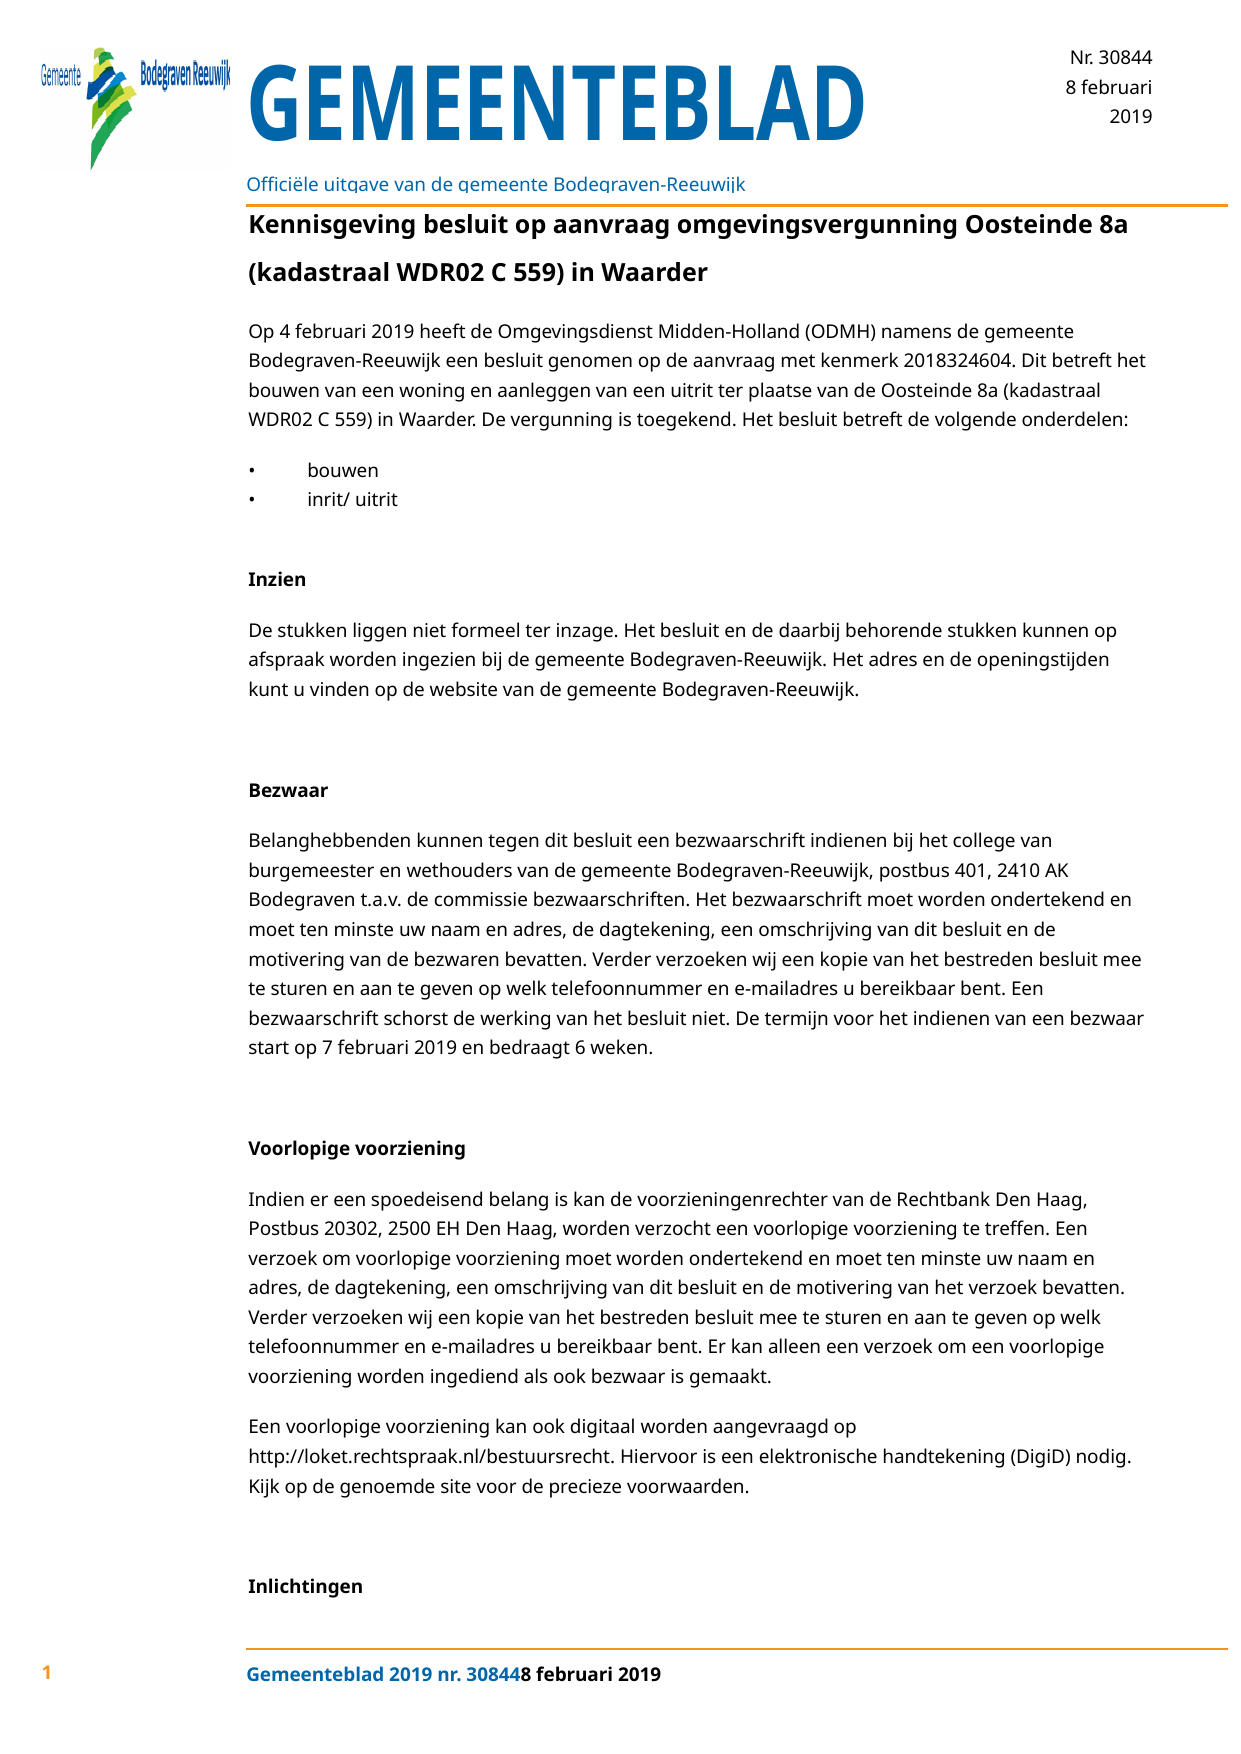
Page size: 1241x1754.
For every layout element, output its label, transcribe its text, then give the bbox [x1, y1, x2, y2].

text Inzien [248, 567, 1152, 592]
text De stukken liggen niet formeel ter inzage. Het besluit en de daarbij behorende stukken kunnen op afspraak worden ingezien bij de gemeente Bodegraven-Reeuwijk. Het adres en de openingstijden kunt u vinden op de website van de gemeente Bodegraven-Reeuwijk. [248, 617, 1152, 702]
text Indien er een spoedeisend belang is kan de voorzieningenrechter van de Rechtbank Den Haag, Postbus 20302, 2500 EH Den Haag, worden verzocht een voorlopige voorziening te treffen. Een verzoek om voorlopige voorziening moet worden ondertekend en moet ten minste uw naam en adres, de dagtekening, een omschrijving van dit besluit en de motivering van het verzoek bevatten. Verder verzoeken wij een kopie van het bestreden besluit mee te sturen en aan te geven op welk telefoonnummer en e-mailadres u bereikbaar bent. Er kan alleen een verzoek om een voorlopige voorziening worden ingediend als ook bezwaar is gemaakt. [248, 1186, 1152, 1389]
text Op 4 februari 2019 heeft de Omgevingsdienst Midden-Holland (ODMH) namens de gemeente Bodegraven-Reeuwijk een besluit genomen op de aanvraag met kenmerk 2018324604. Dit betreft het bouwen van een woning en aanleggen van een uitrit ter plaatse van de Oosteinde 8a (kadastraal WDR02 C 559) in Waarder. De vergunning is toegekend. Het besluit betreft de volgende onderdelen: [248, 318, 1152, 432]
text Voorlopige voorziening [248, 1135, 1152, 1161]
text Een voorlopige voorziening kan ook digitaal worden aangevraagd op http://loket.rechtspraak.nl/bestuursrecht. Hiervoor is een elektronische handtekening (DigiD) nodig. Kijk op de genoemde site voor de precieze voorwaarden. [248, 1414, 1152, 1499]
text Belanghebbenden kunnen tegen dit besluit een bezwaarschrift indienen bij het college van burgemeester en wethouders van de gemeente Bodegraven-Reeuwijk, postbus 401, 2410 AK Bodegraven t.a.v. de commissie bezwaarschriften. Het bezwaarschrift moet worden ondertekend en moet ten minste uw naam en adres, de dagtekening, een omschrijving van dit besluit en de motivering van de bezwaren bevatten. Verder verzoeken wij een kopie van het bestreden besluit mee te sturen en aan te geven op welk telefoonnummer en e-mailadres u bereikbaar bent. Een bezwaarschrift schorst de werking van het besluit niet. De termijn voor het indienen van een bezwaar start op 7 februari 2019 en bedraagt 6 weken. [248, 827, 1152, 1060]
list bouwen [248, 457, 1152, 483]
list inrit/ uitrit [248, 487, 1152, 512]
picture [41, 47, 231, 172]
text Bezwaar [248, 777, 1152, 803]
text Inlichtingen [248, 1574, 1152, 1599]
text Kennisgeving besluit op aanvraag omgevingsvergunning Oosteinde 8a (kadastraal WDR02 C 559) in Waarder [248, 207, 1152, 288]
